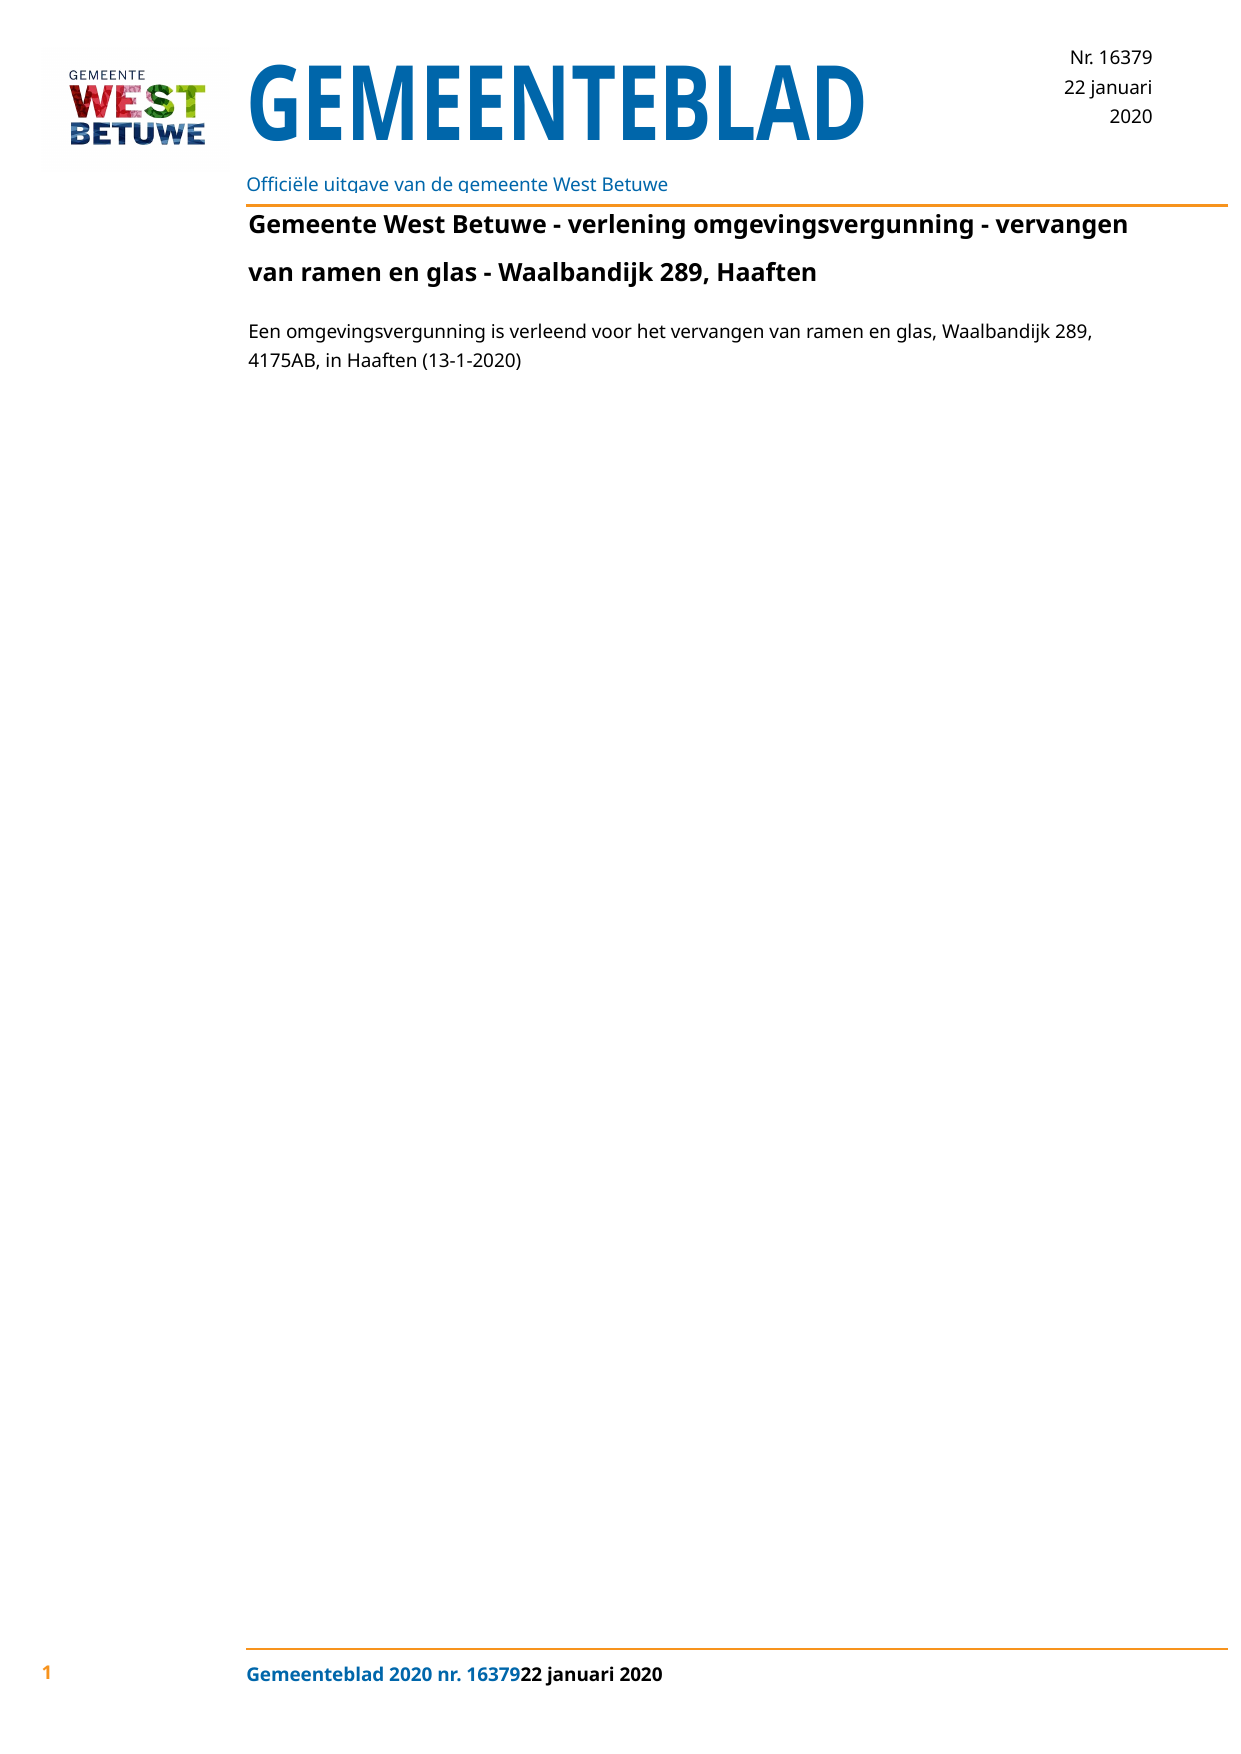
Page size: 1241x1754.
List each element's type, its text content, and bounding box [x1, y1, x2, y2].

text Gemeente West Betuwe - verlening omgevingsvergunning - vervangen van ramen en glas - Waalbandijk 289, Haaften [248, 207, 1152, 288]
picture [41, 47, 231, 172]
text Een omgevingsvergunning is verleend voor het vervangen van ramen en glas, Waalbandijk 289, 4175AB, in Haaften (13-1-2020) [248, 318, 1152, 373]
